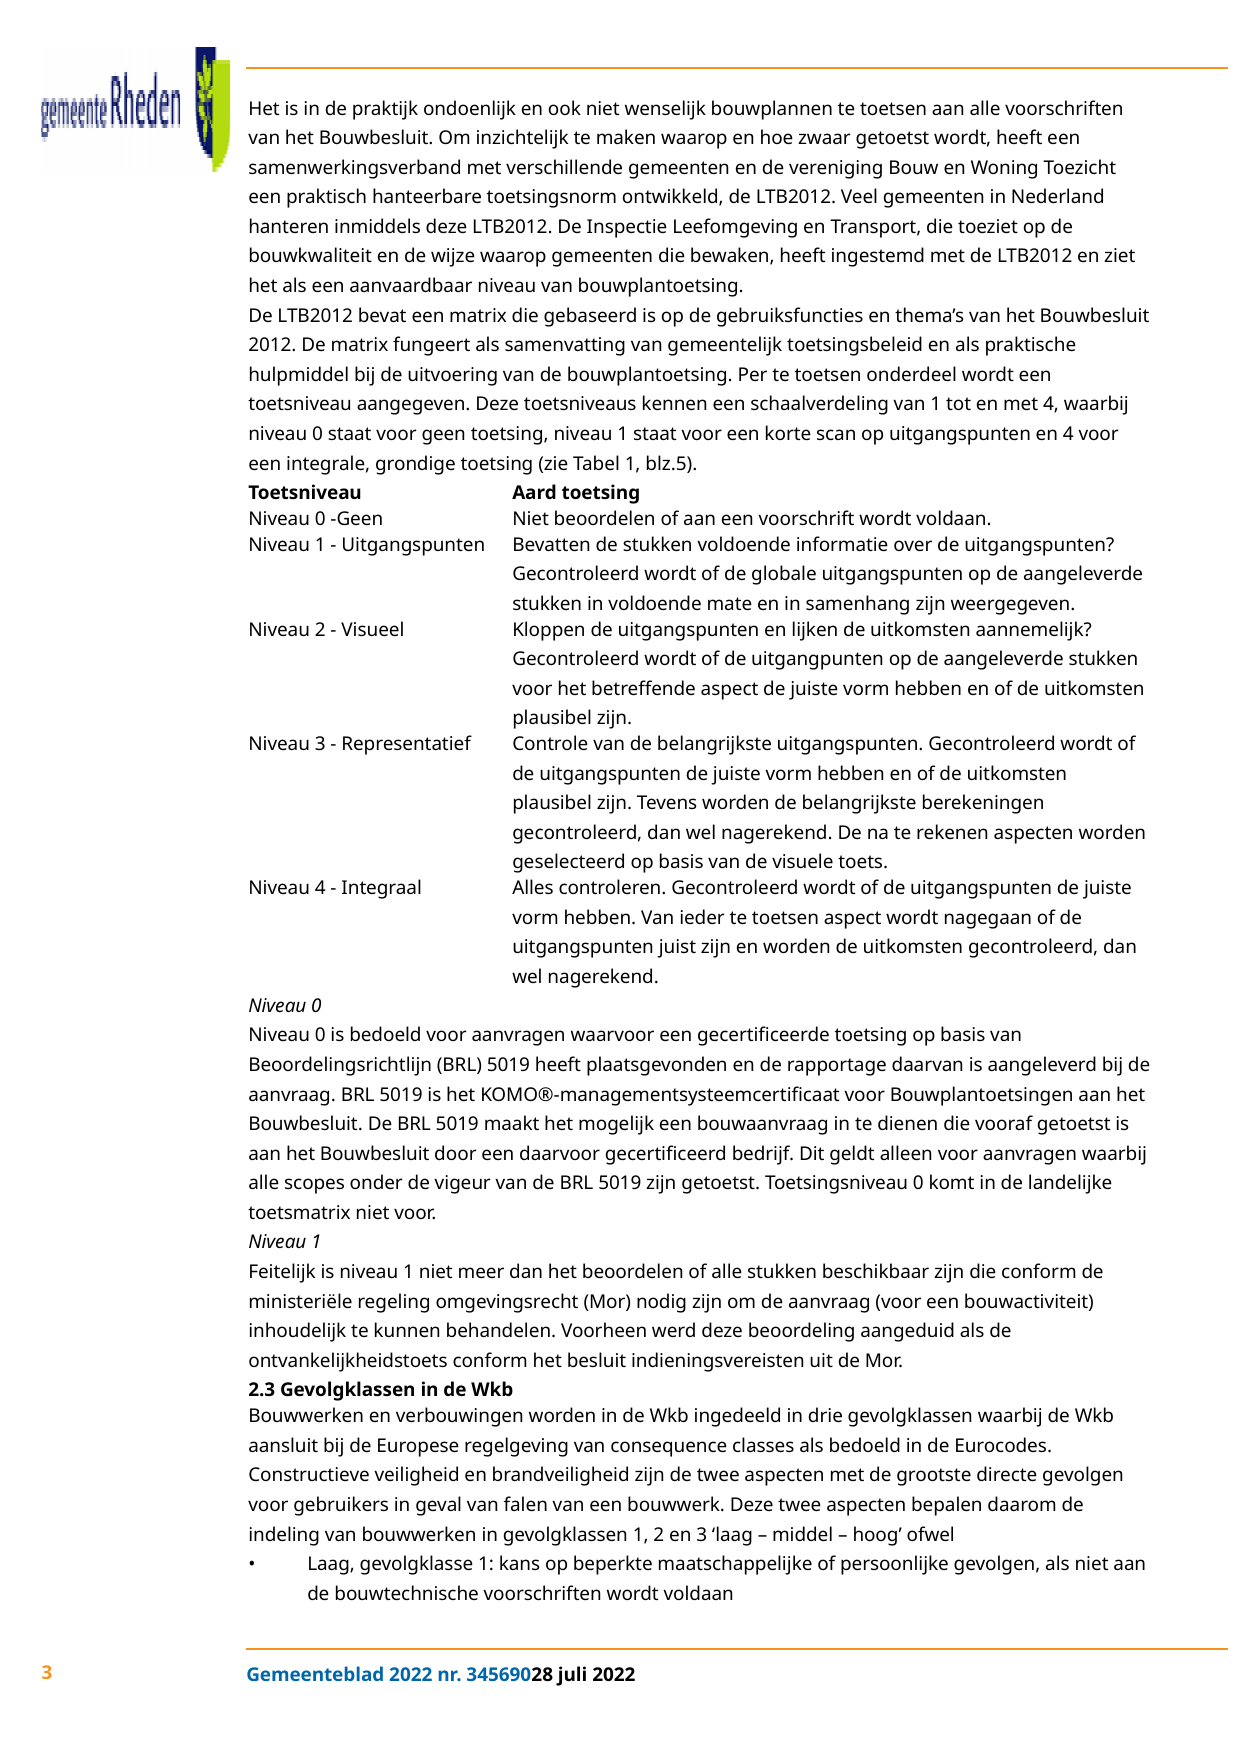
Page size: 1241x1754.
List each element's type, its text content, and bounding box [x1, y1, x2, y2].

table_cell Niveau 0 -Geen [248, 505, 512, 531]
table_cell Controle van de belangrijkste uitgangspunten. Gecontroleerd wordt of de uitgangspunten de juiste vorm hebben en of de uitkomsten plausibel zijn. Tevens worden de belangrijkste berekeningen gecontroleerd, dan wel nagerekend. De na te rekenen aspecten worden geselecteerd op basis van de visuele toets. [512, 730, 1152, 874]
table_cell Niet beoordelen of aan een voorschrift wordt voldaan. [512, 505, 1152, 531]
picture [41, 47, 231, 172]
text Bouwwerken en verbouwingen worden in de Wkb ingedeeld in drie gevolgklassen waarbij de Wkb aansluit bij de Europese regelgeving van consequence classes als bedoeld in de Eurocodes. Constructieve veiligheid en brandveiligheid zijn de twee aspecten met de grootste directe gevolgen voor gebruikers in geval van falen van een bouwwerk. Deze twee aspecten bepalen daarom de indeling van bouwwerken in gevolgklassen 1, 2 en 3 ‘laag – middel – hoog’ ofwel [248, 1402, 1152, 1546]
table_cell Kloppen de uitgangspunten en lijken de uitkomsten aannemelijk? Gecontroleerd wordt of de uitgangpunten op de aangeleverde stukken voor het betreffende aspect de juiste vorm hebben en of de uitkomsten plausibel zijn. [512, 616, 1152, 730]
table_cell Niveau 4 - Integraal [248, 874, 512, 989]
text Het is in de praktijk ondoenlijk en ook niet wenselijk bouwplannen te toetsen aan alle voorschriften van het Bouwbesluit. Om inzichtelijk te maken waarop en hoe zwaar getoetst wordt, heeft een samenwerkingsverband met verschillende gemeenten en de vereniging Bouw en Woning Toezicht een praktisch hanteerbare toetsingsnorm ontwikkeld, de LTB2012. Veel gemeenten in Nederland hanteren inmiddels deze LTB2012. De Inspectie Leefomgeving en Transport, die toeziet op de bouwkwaliteit en de wijze waarop gemeenten die bewaken, heeft ingestemd met de LTB2012 en ziet het als een aanvaardbaar niveau van bouwplantoetsing. [248, 95, 1152, 298]
text Niveau 0 is bedoeld voor aanvragen waarvoor een gecertificeerde toetsing op basis van Beoordelingsrichtlijn (BRL) 5019 heeft plaatsgevonden en de rapportage daarvan is aangeleverd bij de aanvraag. BRL 5019 is het KOMO®-managementsysteemcertificaat voor Bouwplantoetsingen aan het Bouwbesluit. De BRL 5019 maakt het mogelijk een bouwaanvraag in te dienen die vooraf getoetst is aan het Bouwbesluit door een daarvoor gecertificeerd bedrijf. Dit geldt alleen voor aanvragen waarbij alle scopes onder de vigeur van de BRL 5019 zijn getoetst. Toetsingsniveau 0 komt in de landelijke toetsmatrix niet voor. [248, 1022, 1152, 1225]
table_header Aard toetsing [512, 480, 1152, 505]
table_cell Niveau 2 - Visueel [248, 616, 512, 730]
table_cell Niveau 3 - Representatief [248, 730, 512, 874]
table_cell Alles controleren. Gecontroleerd wordt of de uitgangspunten de juiste vorm hebben. Van ieder te toetsen aspect wordt nagegaan of de uitgangspunten juist zijn en worden de uitkomsten gecontroleerd, dan wel nagerekend. [512, 874, 1152, 989]
table_header Toetsniveau [248, 480, 512, 505]
list Laag, gevolgklasse 1: kans op beperkte maatschappelijke of persoonlijke gevolgen, als niet aan de bouwtechnische voorschriften wordt voldaan [248, 1550, 1152, 1606]
text 2.3 Gevolgklassen in de Wkb [248, 1377, 1152, 1402]
table_cell Niveau 1 - Uitgangspunten [248, 531, 512, 616]
text Niveau 0 [248, 992, 1152, 1018]
text De LTB2012 bevat een matrix die gebaseerd is op de gebruiksfuncties en thema’s van het Bouwbesluit 2012. De matrix fungeert als samenvatting van gemeentelijk toetsingsbeleid en als praktische hulpmiddel bij de uitvoering van de bouwplantoetsing. Per te toetsen onderdeel wordt een toetsniveau aangegeven. Deze toetsniveaus kennen een schaalverdeling van 1 tot en met 4, waarbij niveau 0 staat voor geen toetsing, niveau 1 staat voor een korte scan op uitgangspunten en 4 voor een integrale, grondige toetsing (zie Tabel 1, blz.5). [248, 302, 1152, 476]
text Feitelijk is niveau 1 niet meer dan het beoordelen of alle stukken beschikbaar zijn die conform de ministeriële regeling omgevingsrecht (Mor) nodig zijn om de aanvraag (voor een bouwactiviteit) inhoudelijk te kunnen behandelen. Voorheen werd deze beoordeling aangeduid als de ontvankelijkheidstoets conform het besluit indieningsvereisten uit de Mor. [248, 1258, 1152, 1373]
table_cell Bevatten de stukken voldoende informatie over de uitgangspunten? Gecontroleerd wordt of de globale uitgangspunten op de aangeleverde stukken in voldoende mate en in samenhang zijn weergegeven. [512, 531, 1152, 616]
text Niveau 1 [248, 1229, 1152, 1254]
